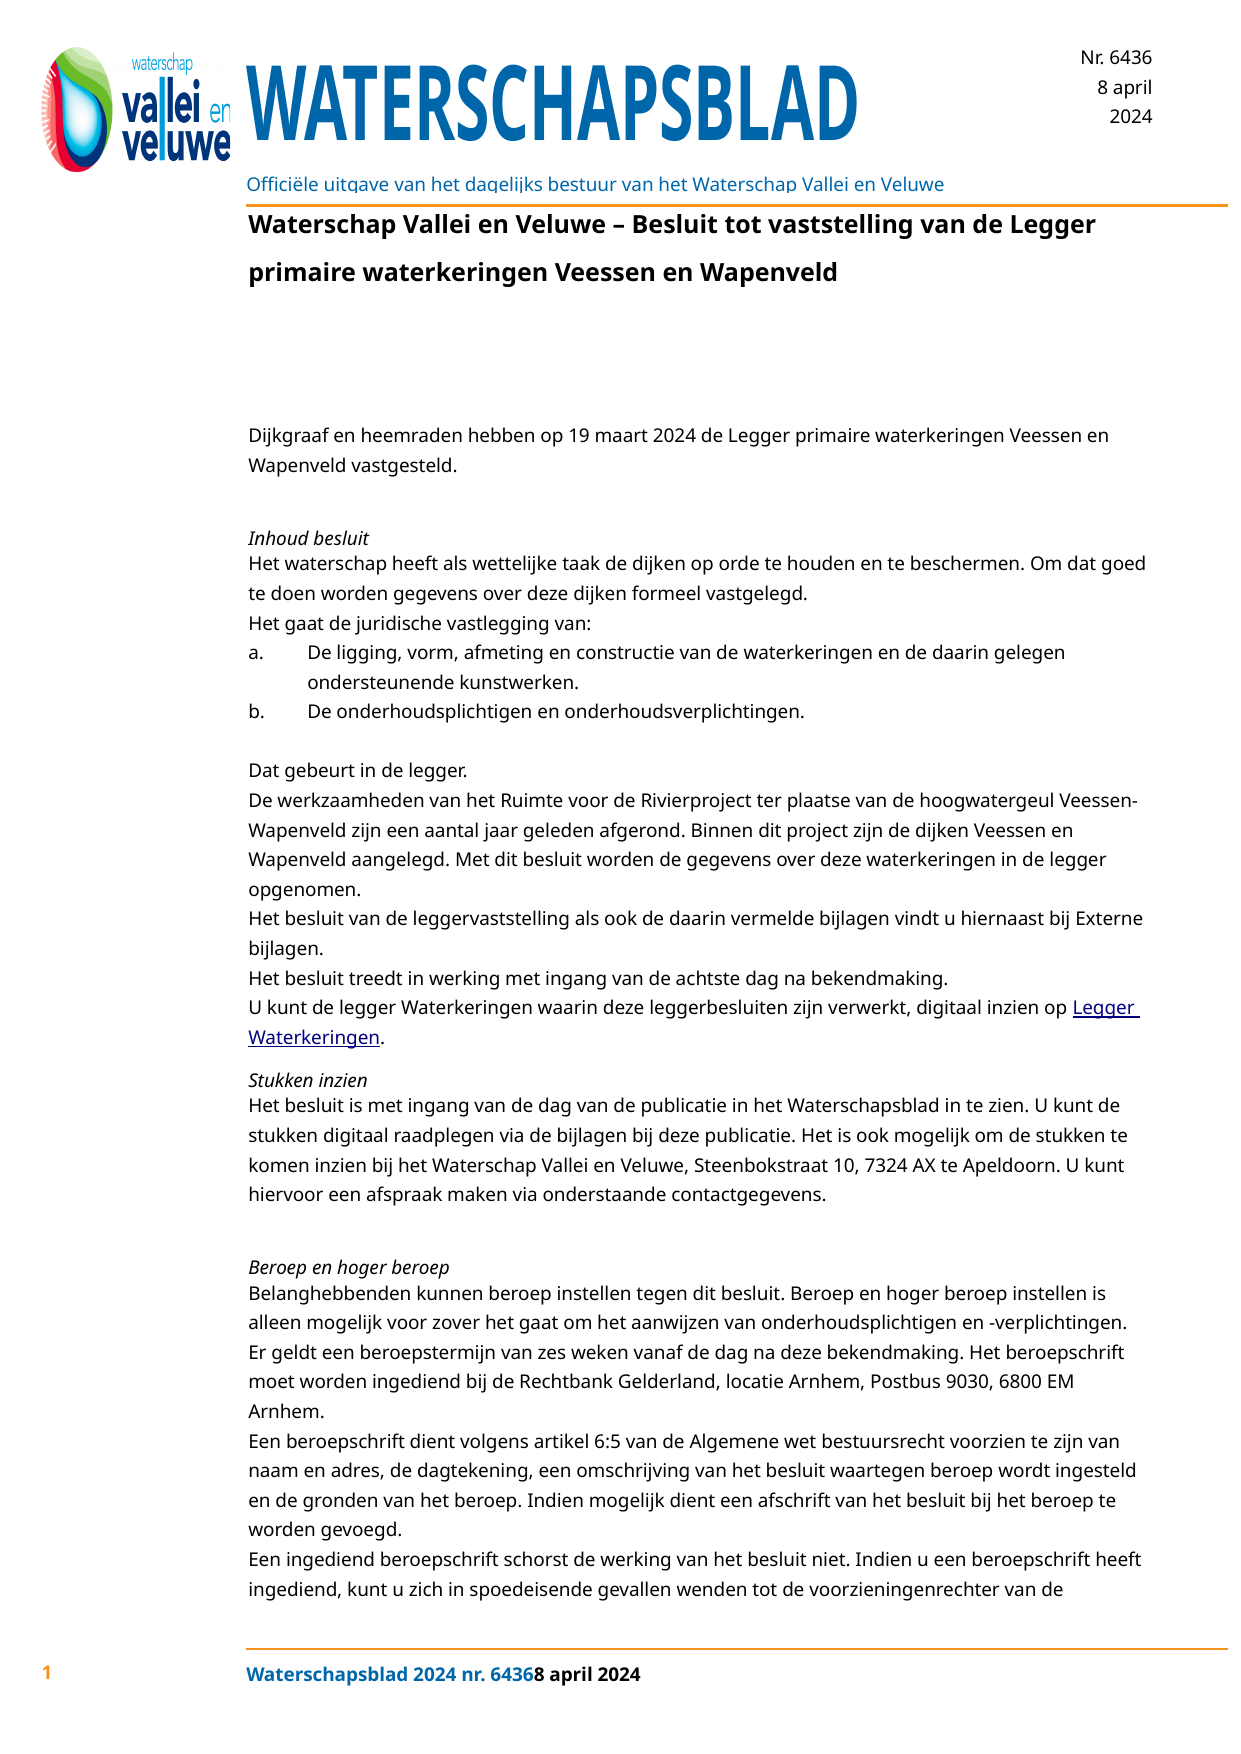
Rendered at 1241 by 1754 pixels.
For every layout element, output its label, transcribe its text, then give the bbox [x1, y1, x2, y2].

text Het besluit is met ingang van de dag van de publicatie in het Waterschapsblad in te zien. U kunt de stukken digitaal raadplegen via de bijlagen bij deze publicatie. Het is ook mogelijk om de stukken te komen inzien bij het Waterschap Vallei en Veluwe, Steenbokstraat 10, 7324 AX te Apeldoorn. U kunt hiervoor een afspraak maken via onderstaande contactgegevens. [248, 1093, 1152, 1207]
text Belanghebbenden kunnen beroep instellen tegen dit besluit. Beroep en hoger beroep instellen is alleen mogelijk voor zover het gaat om het aanwijzen van onderhoudsplichtigen en -verplichtingen. [248, 1280, 1152, 1335]
text Dat gebeurt in de legger. [248, 758, 1152, 783]
picture [41, 47, 231, 172]
text Beroep en hoger beroep [248, 1254, 1152, 1280]
list De onderhoudsplichtigen en onderhoudsverplichtingen. [248, 698, 1152, 724]
text Dijkgraaf en heemraden hebben op 19 maart 2024 de Legger primaire waterkeringen Veessen en Wapenveld vastgesteld. [248, 422, 1152, 478]
text Waterschap Vallei en Veluwe – Besluit tot vaststelling van de Legger primaire waterkeringen Veessen en Wapenveld [248, 207, 1152, 288]
text Het gaat de juridische vastlegging van: [248, 610, 1152, 635]
text Het waterschap heeft als wettelijke taak de dijken op orde te houden en te beschermen. Om dat goed te doen worden gegevens over deze dijken formeel vastgelegd. [248, 551, 1152, 606]
text Een ingediend beroepschrift schorst de werking van het besluit niet. Indien u een beroepschrift heeft ingediend, kunt u zich in spoedeisende gevallen wenden tot de voorzieningenrechter van de [248, 1546, 1152, 1601]
text Er geldt een beroepstermijn van zes weken vanaf de dag na deze bekendmaking. Het beroepschrift moet worden ingediend bij de Rechtbank Gelderland, locatie Arnhem, Postbus 9030, 6800 EM Arnhem. [248, 1339, 1152, 1424]
text Het besluit van de leggervaststelling als ook de daarin vermelde bijlagen vindt u hiernaast bij Externe bijlagen. [248, 906, 1152, 961]
text Inhoud besluit [248, 525, 1152, 551]
text Stukken inzien [248, 1067, 1152, 1093]
text Het besluit treedt in werking met ingang van de achtste dag na bekendmaking. [248, 965, 1152, 990]
text De werkzaamheden van het Ruimte voor de Rivierproject ter plaatse van de hoogwatergeul Veessen-Wapenveld zijn een aantal jaar geleden afgerond. Binnen dit project zijn de dijken Veessen en Wapenveld aangelegd. Met dit besluit worden de gegevens over deze waterkeringen in de legger opgenomen. [248, 787, 1152, 902]
text U kunt de legger Waterkeringen waarin deze leggerbesluiten zijn verwerkt, digitaal inzien op Legger Waterkeringen. [248, 994, 1152, 1049]
list De ligging, vorm, afmeting en constructie van de waterkeringen en de daarin gelegen ondersteunende kunstwerken. [248, 639, 1152, 694]
text Een beroepschrift dient volgens artikel 6:5 van de Algemene wet bestuursrecht voorzien te zijn van naam en adres, de dagtekening, een omschrijving van het besluit waartegen beroep wordt ingesteld en de gronden van het beroep. Indien mogelijk dient een afschrift van het besluit bij het beroep te worden gevoegd. [248, 1428, 1152, 1542]
